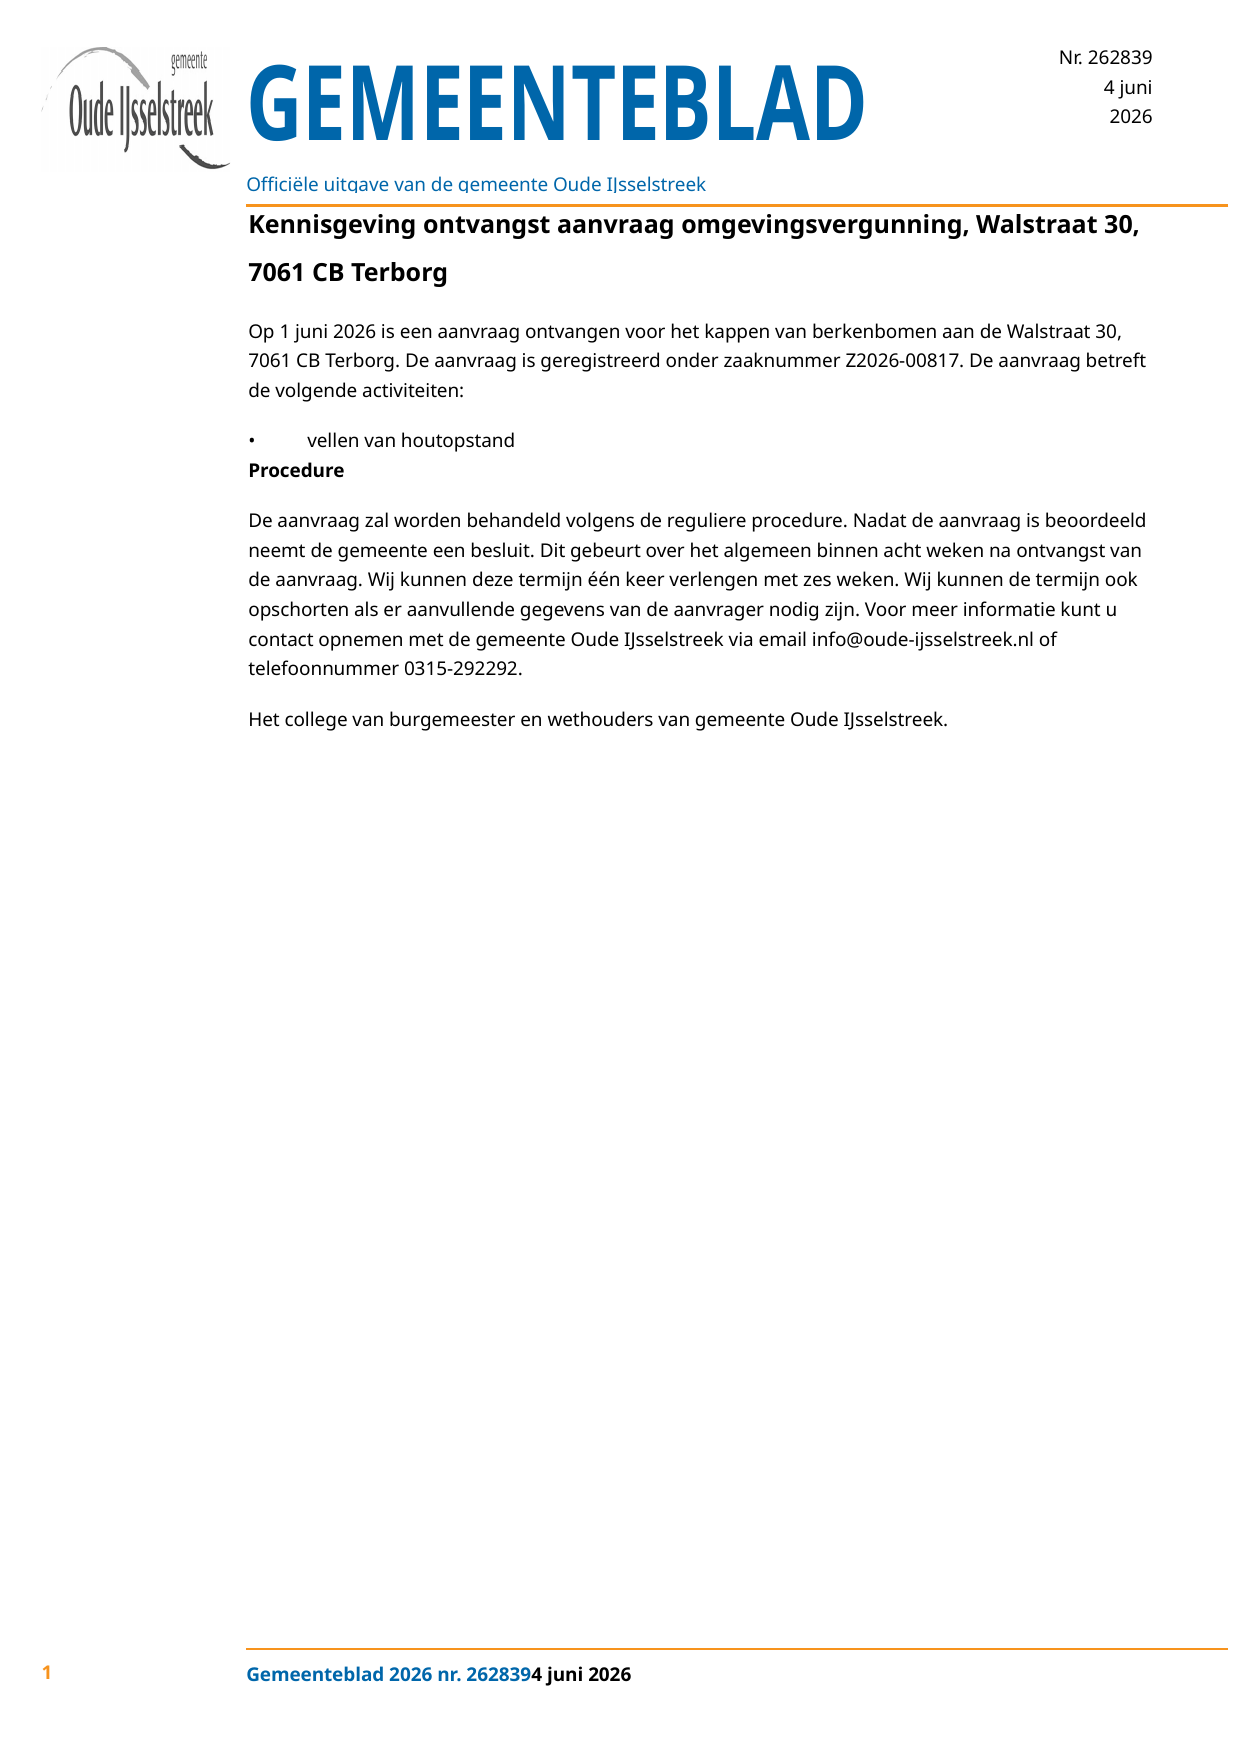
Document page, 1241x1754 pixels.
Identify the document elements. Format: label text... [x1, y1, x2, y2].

text Procedure [248, 457, 1152, 483]
text Het college van burgemeester en wethouders van gemeente Oude IJsselstreek. [248, 706, 1152, 732]
text De aanvraag zal worden behandeld volgens de reguliere procedure. Nadat de aanvraag is beoordeeld neemt de gemeente een besluit. Dit gebeurt over het algemeen binnen acht weken na ontvangst van de aanvraag. Wij kunnen deze termijn één keer verlengen met zes weken. Wij kunnen de termijn ook opschorten als er aanvullende gegevens van de aanvrager nodig zijn. Voor meer informatie kunt u contact opnemen met de gemeente Oude IJsselstreek via email info@oude-ijsselstreek.nl of telefoonnummer 0315-292292. [248, 507, 1152, 681]
text Op 1 juni 2026 is een aanvraag ontvangen voor het kappen van berkenbomen aan de Walstraat 30, 7061 CB Terborg. De aanvraag is geregistreerd onder zaaknummer Z2026-00817. De aanvraag betreft de volgende activiteiten: [248, 318, 1152, 403]
picture [41, 47, 231, 172]
text Kennisgeving ontvangst aanvraag omgevingsvergunning, Walstraat 30, 7061 CB Terborg [248, 207, 1152, 288]
list vellen van houtopstand [248, 427, 1152, 453]
